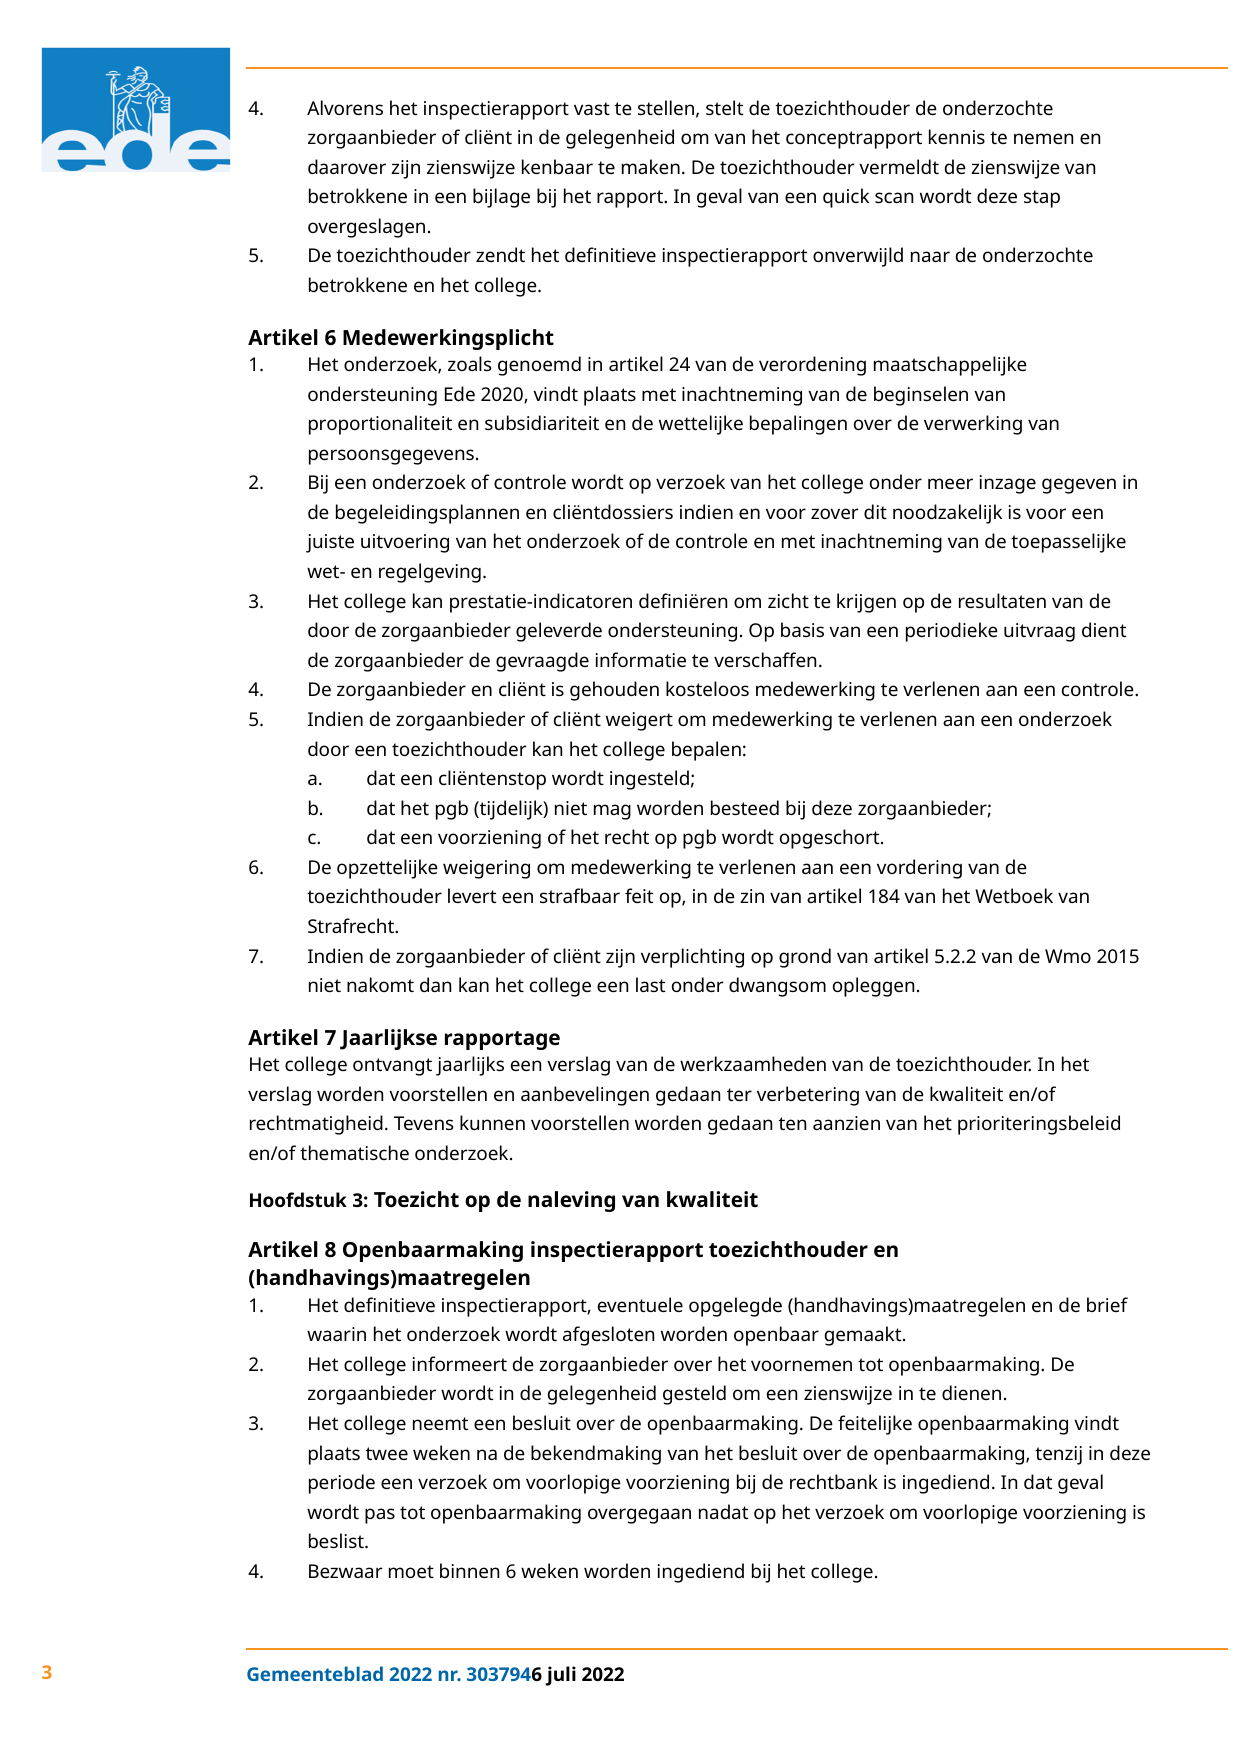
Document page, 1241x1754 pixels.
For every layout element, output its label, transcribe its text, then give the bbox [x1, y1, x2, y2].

text Hoofdstuk 3: Toezicht op de naleving van kwaliteit [248, 1186, 1152, 1214]
text Het college ontvangt jaarlijks een verslag van de werkzaamheden van de toezichthouder. In het verslag worden voorstellen en aanbevelingen gedaan ter verbetering van de kwaliteit en/of rechtmatigheid. Tevens kunnen voorstellen worden gedaan ten aanzien van het prioriteringsbeleid en/of thematische onderzoek. [248, 1051, 1152, 1166]
picture [41, 47, 231, 172]
list Het definitieve inspectierapport, eventuele opgelegde (handhavings)maatregelen en de brief waarin het onderzoek wordt afgesloten worden openbaar gemaakt. [248, 1292, 1152, 1347]
list dat het pgb (tijdelijk) niet mag worden besteed bij deze zorgaanbieder; [307, 795, 1152, 821]
list De zorgaanbieder en cliënt is gehouden kosteloos medewerking te verlenen aan een controle. [248, 677, 1152, 702]
list dat een voorziening of het recht op pgb wordt opgeschort. [307, 824, 1152, 850]
list Het college kan prestatie-indicatoren definiëren om zicht te krijgen op de resultaten van de door de zorgaanbieder geleverde ondersteuning. Op basis van een periodieke uitvraag dient de zorgaanbieder de gevraagde informatie te verschaffen. [248, 588, 1152, 673]
text Artikel 6 Medewerkingsplicht [248, 323, 1152, 351]
text Artikel 7 Jaarlijkse rapportage [248, 1023, 1152, 1051]
list Het onderzoek, zoals genoemd in artikel 24 van de verordening maatschappelijke ondersteuning Ede 2020, vindt plaats met inachtneming van de beginselen van proportionaliteit en subsidiariteit en de wettelijke bepalingen over de verwerking van persoonsgegevens. [248, 351, 1152, 466]
list Indien de zorgaanbieder of cliënt weigert om medewerking te verlenen aan een onderzoek door een toezichthouder kan het college bepalen: [248, 706, 1152, 761]
list Bij een onderzoek of controle wordt op verzoek van het college onder meer inzage gegeven in de begeleidingsplannen en cliëntdossiers indien en voor zover dit noodzakelijk is voor een juiste uitvoering van het onderzoek of de controle en met inachtneming van de toepasselijke wet- en regelgeving. [248, 469, 1152, 584]
list De opzettelijke weigering om medewerking te verlenen aan een vordering van de toezichthouder levert een strafbaar feit op, in de zin van artikel 184 van het Wetboek van Strafrecht. [248, 854, 1152, 939]
list De toezichthouder zendt het definitieve inspectierapport onverwijld naar de onderzochte betrokkene en het college. [248, 243, 1152, 298]
list Alvorens het inspectierapport vast te stellen, stelt de toezichthouder de onderzochte zorgaanbieder of cliënt in de gelegenheid om van het conceptrapport kennis te nemen en daarover zijn zienswijze kenbaar te maken. De toezichthouder vermeldt de zienswijze van betrokkene in een bijlage bij het rapport. In geval van een quick scan wordt deze stap overgeslagen. [248, 95, 1152, 239]
list Indien de zorgaanbieder of cliënt zijn verplichting op grond van artikel 5.2.2 van de Wmo 2015 niet nakomt dan kan het college een last onder dwangsom opleggen. [248, 943, 1152, 998]
list Het college neemt een besluit over de openbaarmaking. De feitelijke openbaarmaking vindt plaats twee weken na de bekendmaking van het besluit over de openbaarmaking, tenzij in deze periode een verzoek om voorlopige voorziening bij de rechtbank is ingediend. In dat geval wordt pas tot openbaarmaking overgegaan nadat op het verzoek om voorlopige voorziening is beslist. [248, 1410, 1152, 1554]
list Het college informeert de zorgaanbieder over het voornemen tot openbaarmaking. De zorgaanbieder wordt in de gelegenheid gesteld om een zienswijze in te dienen. [248, 1351, 1152, 1406]
list dat een cliëntenstop wordt ingesteld; [307, 765, 1152, 791]
text Artikel 8 Openbaarmaking inspectierapport toezichthouder en (handhavings)maatregelen [248, 1235, 1152, 1292]
list Bezwaar moet binnen 6 weken worden ingediend bij het college. [248, 1558, 1152, 1584]
